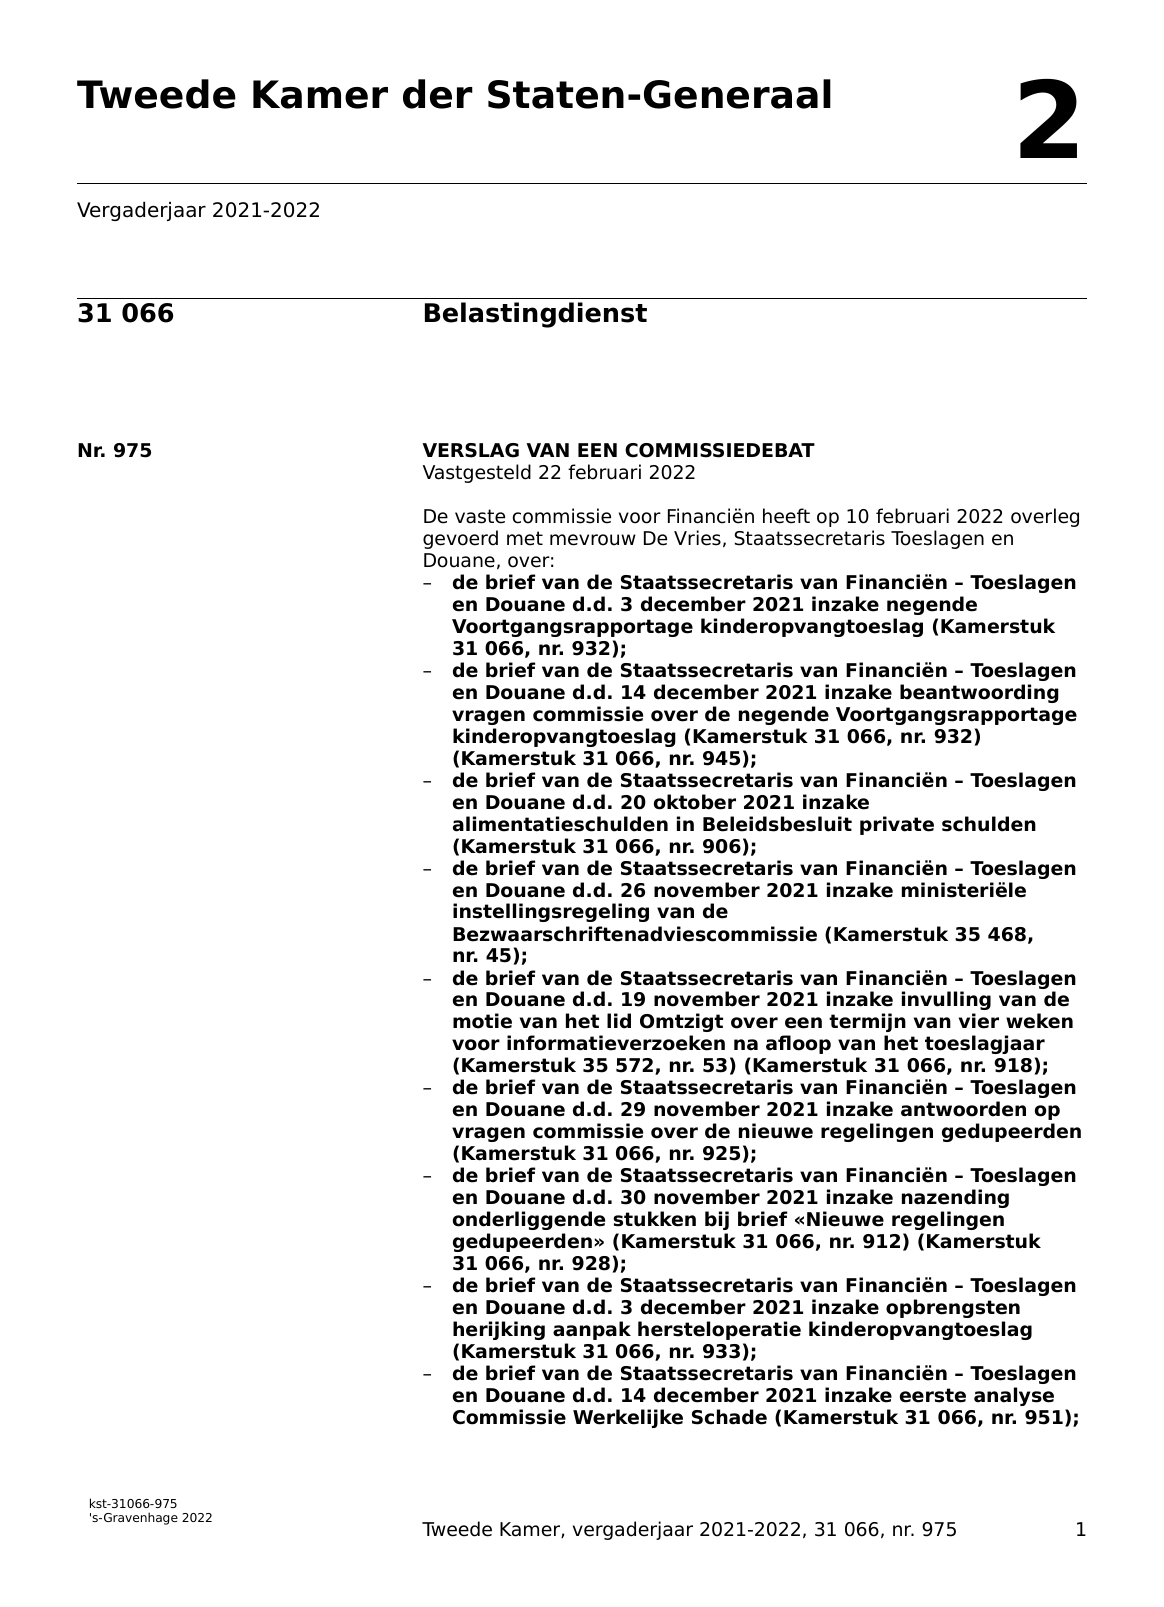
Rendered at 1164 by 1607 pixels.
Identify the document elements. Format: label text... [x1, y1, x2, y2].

text – de brief van de Staatssecretaris van Financiën – Toeslagen en Douane d.d. 19 november 2021 inzake invulling van de motie van het lid Omtzigt over een termijn van vier weken voor informatieverzoeken na afloop van het toeslagjaar (Kamerstuk 35 572, nr. 53) (Kamerstuk 31 066, nr. 918); [422, 967, 1087, 1077]
text 's-Gravenhage 2022 [88, 1511, 323, 1525]
table_header 2 [886, 59, 1087, 183]
text – de brief van de Staatssecretaris van Financiën – Toeslagen en Douane d.d. 14 december 2021 inzake eerste analyse Commissie Werkelijke Schade (Kamerstuk 31 066, nr. 951); [422, 1363, 1087, 1429]
text – de brief van de Staatssecretaris van Financiën – Toeslagen en Douane d.d. 26 november 2021 inzake ministeriële instellingsregeling van de Bezwaarschriftenadviescommissie (Kamerstuk 35 468, nr. 45); [422, 857, 1087, 967]
subtitle 31 066 Belastingdienst [77, 299, 1087, 329]
text – de brief van de Staatssecretaris van Financiën – Toeslagen en Douane d.d. 20 oktober 2021 inzake alimentatieschulden in Beleidsbesluit private schulden (Kamerstuk 31 066, nr. 906); [422, 769, 1087, 857]
subtitle Nr. 975 VERSLAG VAN EEN COMMISSIEDEBAT [77, 440, 1087, 462]
text – de brief van de Staatssecretaris van Financiën – Toeslagen en Douane d.d. 3 december 2021 inzake negende Voortgangsrapportage kinderopvangtoeslag (Kamerstuk 31 066, nr. 932); [422, 572, 1087, 660]
text De vaste commissie voor Financiën heeft op 10 februari 2022 overleg gevoerd met mevrouw De Vries, Staatssecretaris Toeslagen en Douane, over: [422, 506, 1087, 572]
text – de brief van de Staatssecretaris van Financiën – Toeslagen en Douane d.d. 14 december 2021 inzake beantwoording vragen commissie over de negende Voortgangsrapportage kinderopvangtoeslag (Kamerstuk 31 066, nr. 932) (Kamerstuk 31 066, nr. 945); [422, 660, 1087, 769]
text – de brief van de Staatssecretaris van Financiën – Toeslagen en Douane d.d. 3 december 2021 inzake opbrengsten herijking aanpak hersteloperatie kinderopvangtoeslag (Kamerstuk 31 066, nr. 933); [422, 1275, 1087, 1363]
text kst-31066-975 [88, 1497, 323, 1511]
table_cell Vergaderjaar 2021-2022 [77, 184, 1087, 298]
text – de brief van de Staatssecretaris van Financiën – Toeslagen en Douane d.d. 29 november 2021 inzake antwoorden op vragen commissie over de nieuwe regelingen gedupeerden (Kamerstuk 31 066, nr. 925); [422, 1077, 1087, 1165]
table_header Tweede Kamer der Staten-Generaal [77, 59, 886, 183]
text Vastgesteld 22 februari 2022 [422, 462, 1087, 484]
text – de brief van de Staatssecretaris van Financiën – Toeslagen en Douane d.d. 30 november 2021 inzake nazending onderliggende stukken bij brief «Nieuwe regelingen gedupeerden» (Kamerstuk 31 066, nr. 912) (Kamerstuk 31 066, nr. 928); [422, 1165, 1087, 1275]
